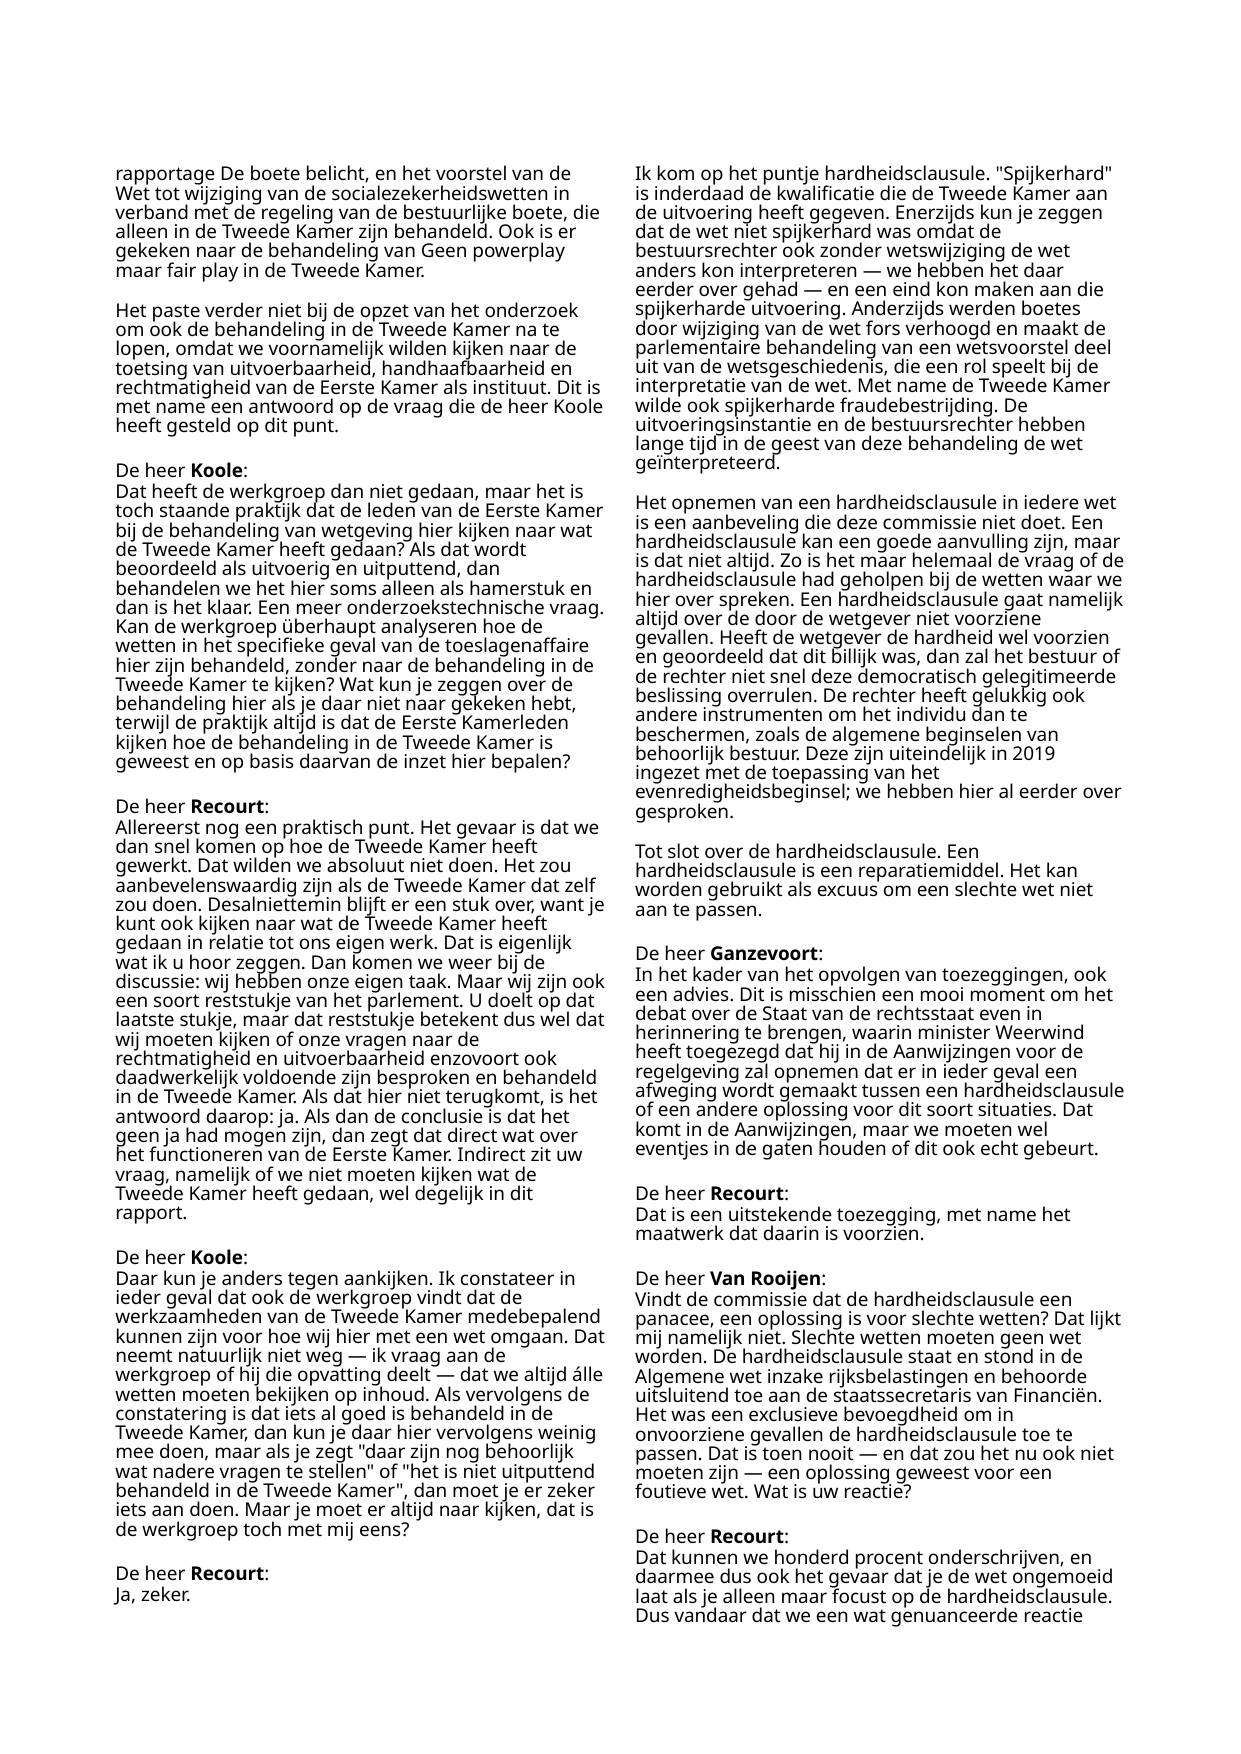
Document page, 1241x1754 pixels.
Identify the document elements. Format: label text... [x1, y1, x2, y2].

text Allereerst nog een praktisch punt. Het gevaar is dat we dan snel komen op hoe de Tweede Kamer heeft gewerkt. Dat wilden we absoluut niet doen. Het zou aanbevelenswaardig zijn als de Tweede Kamer dat zelf zou doen. Desalniettemin blijft er een stuk over, want je kunt ook kijken naar wat de Tweede Kamer heeft gedaan in relatie tot ons eigen werk. Dat is eigenlijk wat ik u hoor zeggen. Dan komen we weer bij de discussie: wij hebben onze eigen taak. Maar wij zijn ook een soort reststukje van het parlement. U doelt op dat laatste stukje, maar dat reststukje betekent dus wel dat wij moeten kijken of onze vragen naar de rechtmatigheid en uitvoerbaarheid enzovoort ook daadwerkelijk voldoende zijn besproken en behandeld in de Tweede Kamer. Als dat hier niet terugkomt, is het antwoord daarop: ja. Als dan de conclusie is dat het geen ja had mogen zijn, dan zegt dat direct wat over het functioneren van de Eerste Kamer. Indirect zit uw vraag, namelijk of we niet moeten kijken wat de Tweede Kamer heeft gedaan, wel degelijk in dit rapport. [115, 819, 605, 1223]
text De heer Koole: [115, 457, 605, 483]
text Ik kom op het puntje hardheidsclausule. "Spijkerhard" is inderdaad de kwalificatie die de Tweede Kamer aan de uitvoering heeft gegeven. Enerzijds kun je zeggen dat de wet niet spijkerhard was omdat de bestuursrechter ook zonder wetswijziging de wet anders kon interpreteren — we hebben het daar eerder over gehad — en een eind kon maken aan die spijkerharde uitvoering. Anderzijds werden boetes door wijziging van de wet fors verhoogd en maakt de parlementaire behandeling van een wetsvoorstel deel uit van de wetsgeschiedenis, die een rol speelt bij de interpretatie van de wet. Met name de Tweede Kamer wilde ook spijkerharde fraudebestrijding. De uitvoeringsinstantie en de bestuursrechter hebben lange tijd in de geest van deze behandeling de wet geïnterpreteerd. [635, 165, 1125, 474]
text Dat heeft de werkgroep dan niet gedaan, maar het is toch staande praktijk dat de leden van de Eerste Kamer bij de behandeling van wetgeving hier kijken naar wat de Tweede Kamer heeft gedaan? Als dat wordt beoordeeld als uitvoerig en uitputtend, dan behandelen we het hier soms alleen als hamerstuk en dan is het klaar. Een meer onderzoekstechnische vraag. Kan de werkgroep überhaupt analyseren hoe de wetten in het specifieke geval van de toeslagenaffaire hier zijn behandeld, zonder naar de behandeling in de Tweede Kamer te kijken? Wat kun je zeggen over de behandeling hier als je daar niet naar gekeken hebt, terwijl de praktijk altijd is dat de Eerste Kamerleden kijken hoe de behandeling in de Tweede Kamer is geweest en op basis daarvan de inzet hier bepalen? [115, 483, 605, 772]
text De heer Koole: [115, 1244, 605, 1270]
text In het kader van het opvolgen van toezeggingen, ook een advies. Dit is misschien een mooi moment om het debat over de Staat van de rechtsstaat even in herinnering te brengen, waarin minister Weerwind heeft toegezegd dat hij in de Aanwijzingen voor de regelgeving zal opnemen dat er in ieder geval een afweging wordt gemaakt tussen een hardheidsclausule of een andere oplossing voor dit soort situaties. Dat komt in de Aanwijzingen, maar we moeten wel eventjes in de gaten houden of dit ook echt gebeurt. [635, 966, 1125, 1159]
text De heer Recourt: [115, 793, 605, 819]
text Dat kunnen we honderd procent onderschrijven, en daarmee dus ook het gevaar dat je de wet ongemoeid laat als je alleen maar focust op de hardheidsclausule. Dus vandaar dat we een wat genuanceerde reactie [635, 1549, 1125, 1626]
text Daar kun je anders tegen aankijken. Ik constateer in ieder geval dat ook de werkgroep vindt dat de werkzaamheden van de Tweede Kamer medebepalend kunnen zijn voor hoe wij hier met een wet omgaan. Dat neemt natuurlijk niet weg — ik vraag aan de werkgroep of hij die opvatting deelt — dat we altijd álle wetten moeten bekijken op inhoud. Als vervolgens de constatering is dat iets al goed is behandeld in de Tweede Kamer, dan kun je daar hier vervolgens weinig mee doen, maar als je zegt "daar zijn nog behoorlijk wat nadere vragen te stellen" of "het is niet uitputtend behandeld in de Tweede Kamer", dan moet je er zeker iets aan doen. Maar je moet er altijd naar kijken, dat is de werkgroep toch met mij eens? [115, 1270, 605, 1540]
text De heer Ganzevoort: [635, 941, 1125, 966]
text rapportage De boete belicht, en het voorstel van de Wet tot wijziging van de socialezekerheidswetten in verband met de regeling van de bestuurlijke boete, die alleen in de Tweede Kamer zijn behandeld. Ook is er gekeken naar de behandeling van Geen powerplay maar fair play in de Tweede Kamer. [115, 165, 605, 281]
text Vindt de commissie dat de hardheidsclausule een panacee, een oplossing is voor slechte wetten? Dat lijkt mij namelijk niet. Slechte wetten moeten geen wet worden. De hardheidsclausule staat en stond in de Algemene wet inzake rijksbelastingen en behoorde uitsluitend toe aan de staatssecretaris van Financiën. Het was een exclusieve bevoegdheid om in onvoorziene gevallen de hardheidsclausule toe te passen. Dat is toen nooit — en dat zou het nu ook niet moeten zijn — een oplossing geweest voor een foutieve wet. Wat is uw reactie? [635, 1291, 1125, 1503]
text De heer Recourt: [635, 1523, 1125, 1549]
text Het opnemen van een hardheidsclausule in iedere wet is een aanbeveling die deze commissie niet doet. Een hardheidsclausule kan een goede aanvulling zijn, maar is dat niet altijd. Zo is het maar helemaal de vraag of de hardheidsclausule had geholpen bij de wetten waar we hier over spreken. Een hardheidsclausule gaat namelijk altijd over de door de wetgever niet voorziene gevallen. Heeft de wetgever de hardheid wel voorzien en geoordeeld dat dit billijk was, dan zal het bestuur of de rechter niet snel deze democratisch gelegitimeerde beslissing overrulen. De rechter heeft gelukkig ook andere instrumenten om het individu dan te beschermen, zoals de algemene beginselen van behoorlijk bestuur. Deze zijn uiteindelijk in 2019 ingezet met de toepassing van het evenredigheidsbeginsel; we hebben hier al eerder over gesproken. [635, 494, 1125, 822]
text De heer Recourt: [115, 1561, 605, 1586]
text De heer Recourt: [635, 1180, 1125, 1206]
text Tot slot over de hardheidsclausule. Een hardheidsclausule is een reparatiemiddel. Het kan worden gebruikt als excuus om een slechte wet niet aan te passen. [635, 843, 1125, 920]
text Het paste verder niet bij de opzet van het onderzoek om ook de behandeling in de Tweede Kamer na te lopen, omdat we voornamelijk wilden kijken naar de toetsing van uitvoerbaarheid, handhaafbaarheid en rechtmatigheid van de Eerste Kamer als instituut. Dit is met name een antwoord op de vraag die de heer Koole heeft gesteld op dit punt. [115, 302, 605, 437]
text Ja, zeker. [115, 1586, 605, 1606]
text Dat is een uitstekende toezegging, met name het maatwerk dat daarin is voorzien. [635, 1206, 1125, 1244]
text De heer Van Rooijen: [635, 1265, 1125, 1291]
